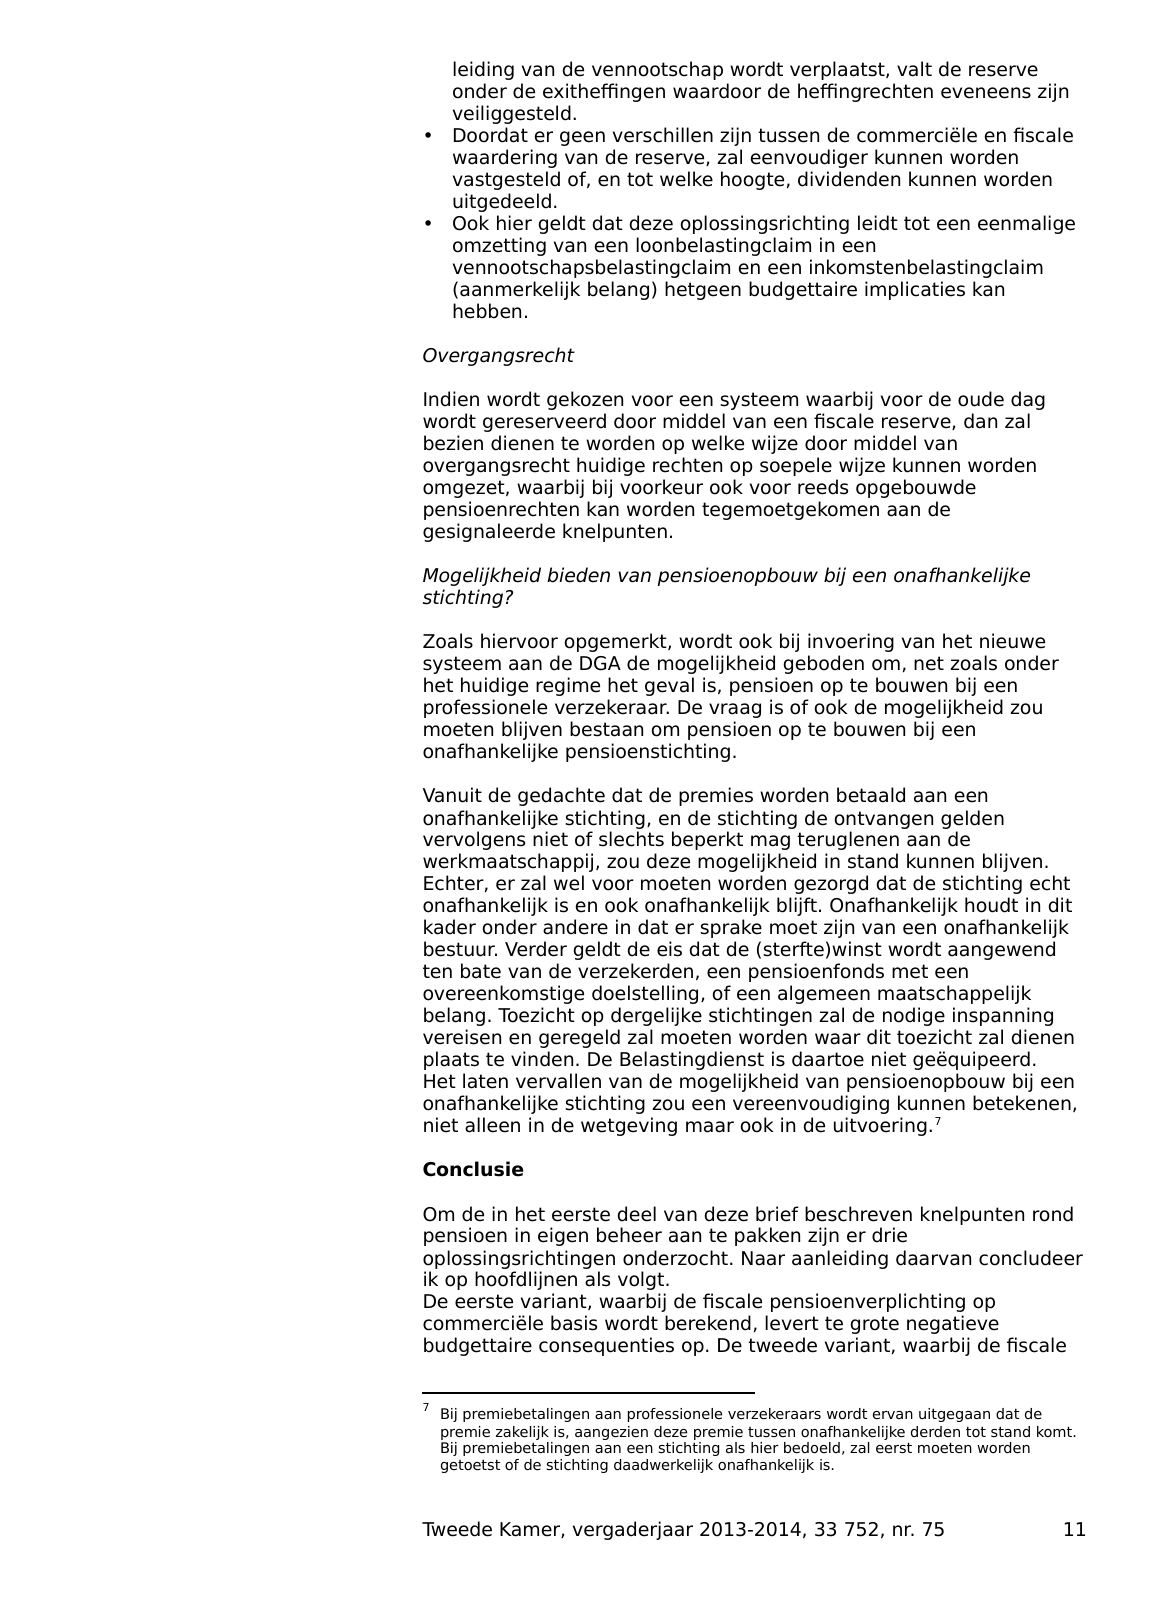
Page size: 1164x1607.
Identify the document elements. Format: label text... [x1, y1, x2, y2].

subtitle Mogelijkheid bieden van pensioenopbouw bij een onafhankelijke stichting? [422, 565, 1087, 609]
text • Ook hier geldt dat deze oplossingsrichting leidt tot een eenmalige omzetting van een loonbelastingclaim in een vennootschapsbelastingclaim en een inkomstenbelastingclaim (aanmerkelijk belang) hetgeen budgettaire implicaties kan hebben. [422, 213, 1087, 323]
text • Doordat er geen verschillen zijn tussen de commerciële en fiscale waardering van de reserve, zal eenvoudiger kunnen worden vastgesteld of, en tot welke hoogte, dividenden kunnen worden uitgedeeld. [422, 125, 1087, 213]
text Om de in het eerste deel van deze brief beschreven knelpunten rond pensioen in eigen beheer aan te pakken zijn er drie oplossingsrichtingen onderzocht. Naar aanleiding daarvan concludeer ik op hoofdlijnen als volgt. [422, 1203, 1087, 1291]
text De eerste variant, waarbij de fiscale pensioenverplichting op commerciële basis wordt berekend, levert te grote negatieve budgettaire consequenties op. De tweede variant, waarbij de fiscale [422, 1291, 1087, 1357]
text Zoals hiervoor opgemerkt, wordt ook bij invoering van het nieuwe systeem aan de DGA de mogelijkheid geboden om, net zoals onder het huidige regime het geval is, pensioen op te bouwen bij een professionele verzekeraar. De vraag is of ook de mogelijkheid zou moeten blijven bestaan om pensioen op te bouwen bij een onafhankelijke pensioenstichting. [422, 631, 1087, 763]
text Bij premiebetalingen aan professionele verzekeraars wordt ervan uitgegaan dat de premie zakelijk is, aangezien deze premie tussen onafhankelijke derden tot stand komt. Bij premiebetalingen aan een stichting als hier bedoeld, zal eerst moeten worden getoetst of de stichting daadwerkelijk onafhankelijk is. [422, 1402, 1087, 1474]
text Indien wordt gekozen voor een systeem waarbij voor de oude dag wordt gereserveerd door middel van een fiscale reserve, dan zal bezien dienen te worden op welke wijze door middel van overgangsrecht huidige rechten op soepele wijze kunnen worden omgezet, waarbij bij voorkeur ook voor reeds opgebouwde pensioenrechten kan worden tegemoetgekomen aan de gesignaleerde knelpunten. [422, 389, 1087, 543]
subtitle Overgangsrecht [422, 345, 1087, 367]
subtitle Conclusie [422, 1159, 1087, 1181]
text leiding van de vennootschap wordt verplaatst, valt de reserve onder de exitheffingen waardoor de heffingrechten eveneens zijn veiliggesteld. [422, 59, 1087, 125]
text Het laten vervallen van de mogelijkheid van pensioenopbouw bij een onafhankelijke stichting zou een vereenvoudiging kunnen betekenen, niet alleen in de wetgeving maar ook in de uitvoering. [422, 1071, 1087, 1137]
text Vanuit de gedachte dat de premies worden betaald aan een onafhankelijke stichting, en de stichting de ontvangen gelden vervolgens niet of slechts beperkt mag teruglenen aan de werkmaatschappij, zou deze mogelijkheid in stand kunnen blijven. Echter, er zal wel voor moeten worden gezorgd dat de stichting echt onafhankelijk is en ook onafhankelijk blijft. Onafhankelijk houdt in dit kader onder andere in dat er sprake moet zijn van een onafhankelijk bestuur. Verder geldt de eis dat de (sterfte)winst wordt aangewend ten bate van de verzekerden, een pensioenfonds met een overeenkomstige doelstelling, of een algemeen maatschappelijk belang. Toezicht op dergelijke stichtingen zal de nodige inspanning vereisen en geregeld zal moeten worden waar dit toezicht zal dienen plaats te vinden. De Belastingdienst is daartoe niet geëquipeerd. [422, 785, 1087, 1071]
